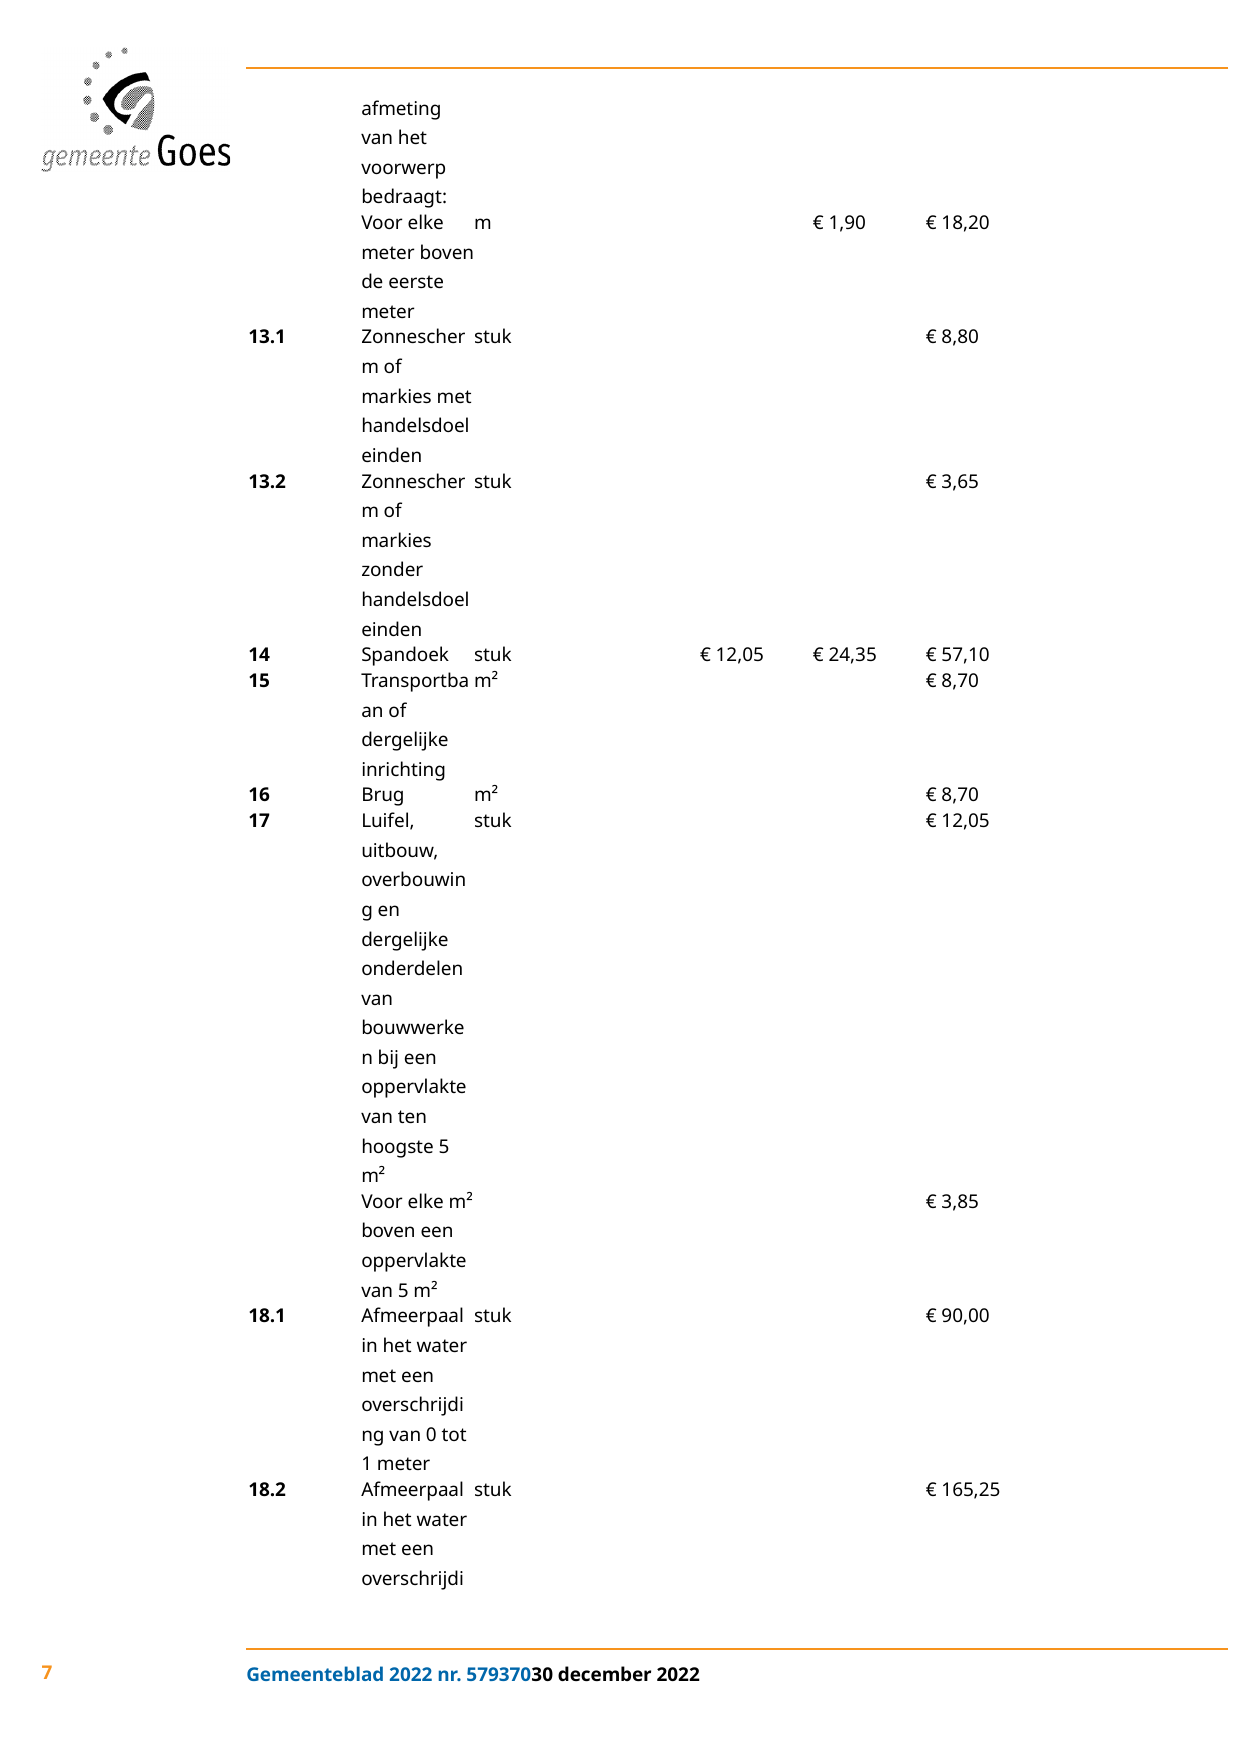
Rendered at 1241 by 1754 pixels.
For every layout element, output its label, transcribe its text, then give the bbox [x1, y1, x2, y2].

table_cell stuk [474, 1476, 587, 1591]
table_cell [587, 324, 700, 468]
table_cell m² [474, 782, 587, 807]
table_cell € 165,25 [926, 1476, 1038, 1591]
table_cell [813, 782, 926, 807]
table_cell Spandoek [361, 641, 474, 667]
table_cell [813, 808, 926, 1303]
picture [41, 47, 231, 172]
table_cell [813, 667, 926, 782]
table_cell [587, 808, 700, 1303]
table_cell stuk [474, 1303, 587, 1476]
table_cell € 8,70 [926, 667, 1038, 782]
table_cell stuk [474, 808, 587, 1303]
table_cell m² [474, 667, 587, 782]
table_cell 15 [248, 667, 361, 782]
table_cell 18.1 [248, 1303, 361, 1476]
table_cell € 3,85 [926, 1188, 1038, 1303]
table_cell [700, 667, 813, 782]
table_cell 14 [248, 641, 361, 667]
table_cell Brug [361, 782, 474, 807]
table_cell € 12,05 [926, 808, 1038, 1188]
table_cell € 8,70 [926, 782, 1038, 807]
table_cell Zonnescherm of markies met handelsdoeleinden [361, 324, 474, 468]
table_cell [587, 782, 700, 807]
table_cell € 12,05 [700, 641, 813, 667]
table_cell [700, 324, 813, 468]
table_cell stuk [474, 468, 587, 641]
table_cell Voor elke meter boven de eerste meter [361, 209, 474, 324]
table_cell Afmeerpaal in het water met een overschrijdi [361, 1476, 474, 1591]
table_cell [700, 1476, 813, 1591]
table_cell stuk [474, 324, 587, 468]
table_cell [700, 95, 813, 324]
table_cell [474, 95, 587, 209]
table_cell € 1,90 [813, 209, 926, 324]
table_cell [813, 1476, 926, 1591]
table_cell [587, 95, 700, 324]
table_cell Luifel, uitbouw, overbouwing en dergelijke onderdelen van bouwwerken bij een oppervlakte van ten hoogste 5 m² [361, 808, 474, 1188]
table_cell [587, 468, 700, 641]
table_cell Afmeerpaal in het water met een overschrijding van 0 tot 1 meter [361, 1303, 474, 1476]
table_cell [700, 468, 813, 641]
table_cell m [474, 209, 587, 324]
table_cell [926, 95, 1038, 209]
table_cell [587, 667, 700, 782]
table_cell [700, 1303, 813, 1476]
table_cell Voor elke m² boven een oppervlakte van 5 m² [361, 1188, 474, 1303]
table_cell € 24,35 [813, 641, 926, 667]
table_cell € 3,65 [926, 468, 1038, 641]
table_cell 17 [248, 808, 361, 1303]
table_cell [813, 324, 926, 468]
table_cell [700, 782, 813, 807]
table_cell stuk [474, 641, 587, 667]
table_cell Zonnescherm of markies zonder handelsdoeleinden [361, 468, 474, 641]
table_cell [248, 95, 361, 324]
table_cell [700, 808, 813, 1303]
table_cell [587, 1476, 700, 1591]
table_cell € 18,20 [926, 209, 1038, 324]
table_cell € 57,10 [926, 641, 1038, 667]
table_cell [587, 1303, 700, 1476]
table_cell 13.2 [248, 468, 361, 641]
table_cell 13.1 [248, 324, 361, 468]
table_cell [587, 641, 700, 667]
table_cell 16 [248, 782, 361, 807]
table_cell Transportbaan of dergelijke inrichting [361, 667, 474, 782]
table_cell [813, 95, 926, 209]
table_cell € 8,80 [926, 324, 1038, 468]
table_cell 18.2 [248, 1476, 361, 1591]
table_cell [813, 468, 926, 641]
table_cell € 90,00 [926, 1303, 1038, 1476]
table_cell afmeting van het voorwerp bedraagt: [361, 95, 474, 209]
table_cell [813, 1303, 926, 1476]
